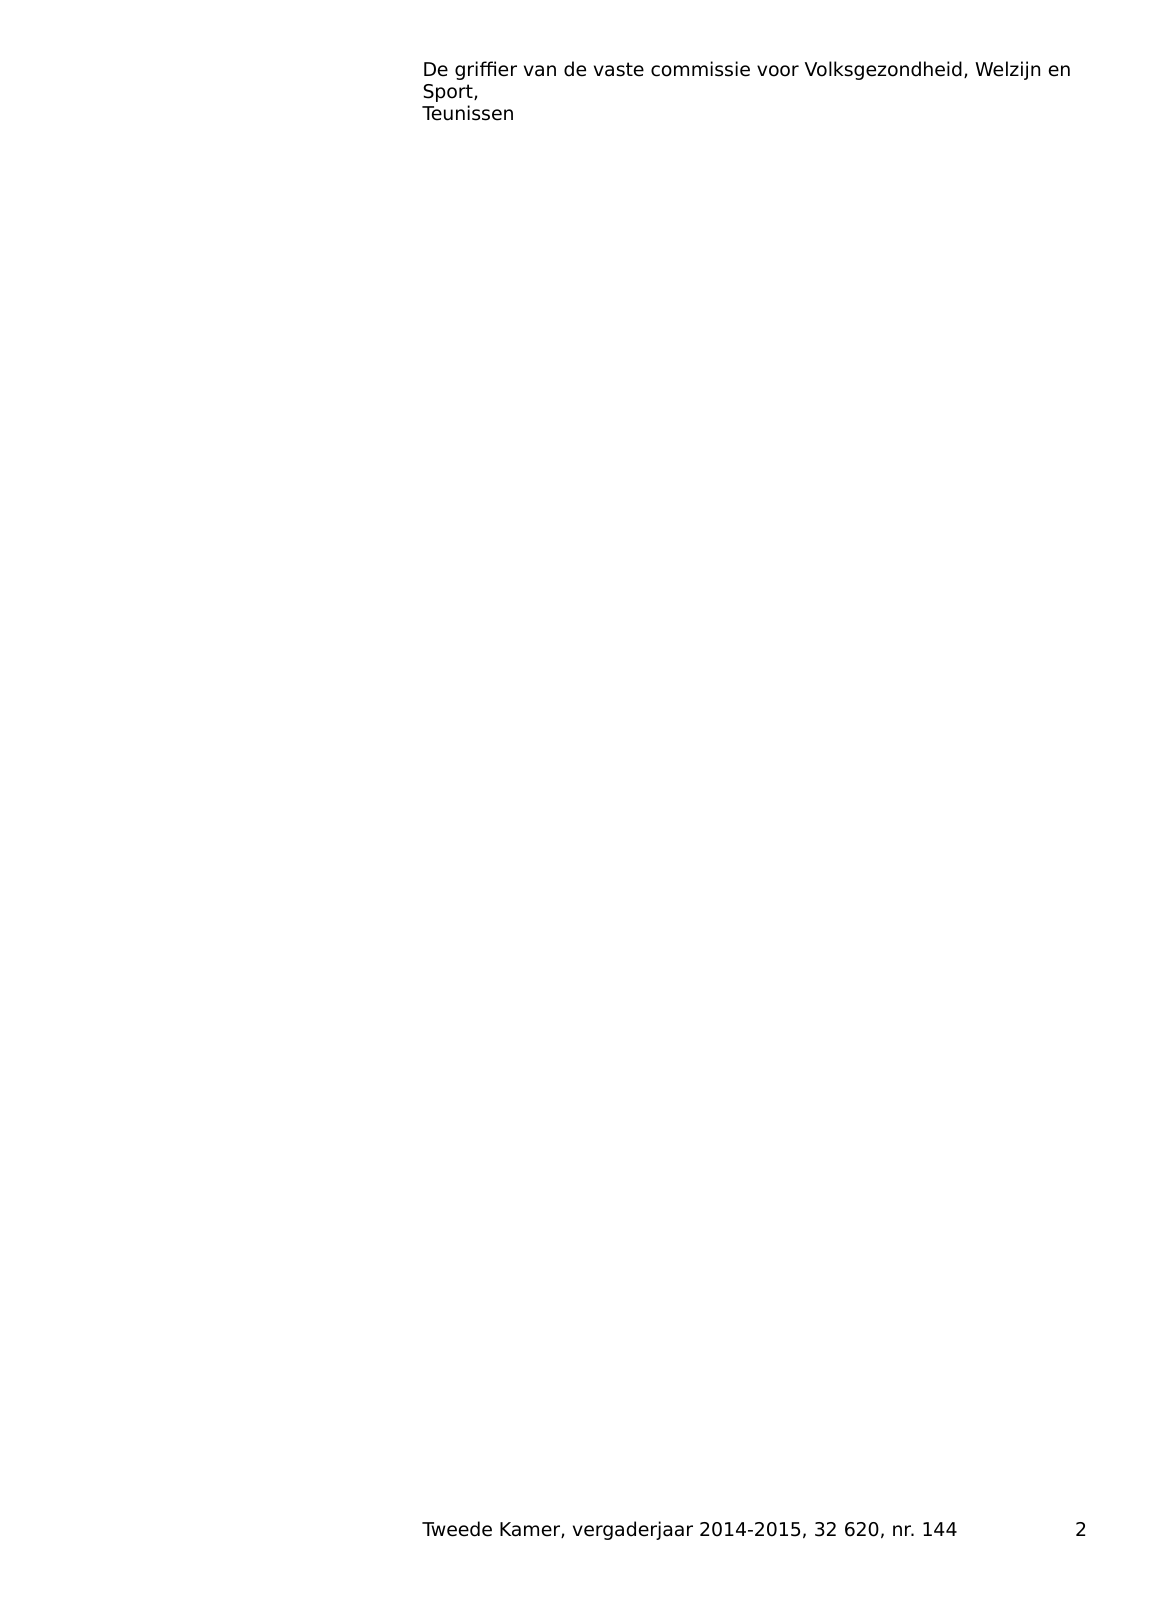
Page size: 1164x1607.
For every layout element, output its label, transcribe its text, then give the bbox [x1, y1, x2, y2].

text De griffier van de vaste commissie voor Volksgezondheid, Welzijn en Sport, Teunissen [422, 59, 1087, 125]
